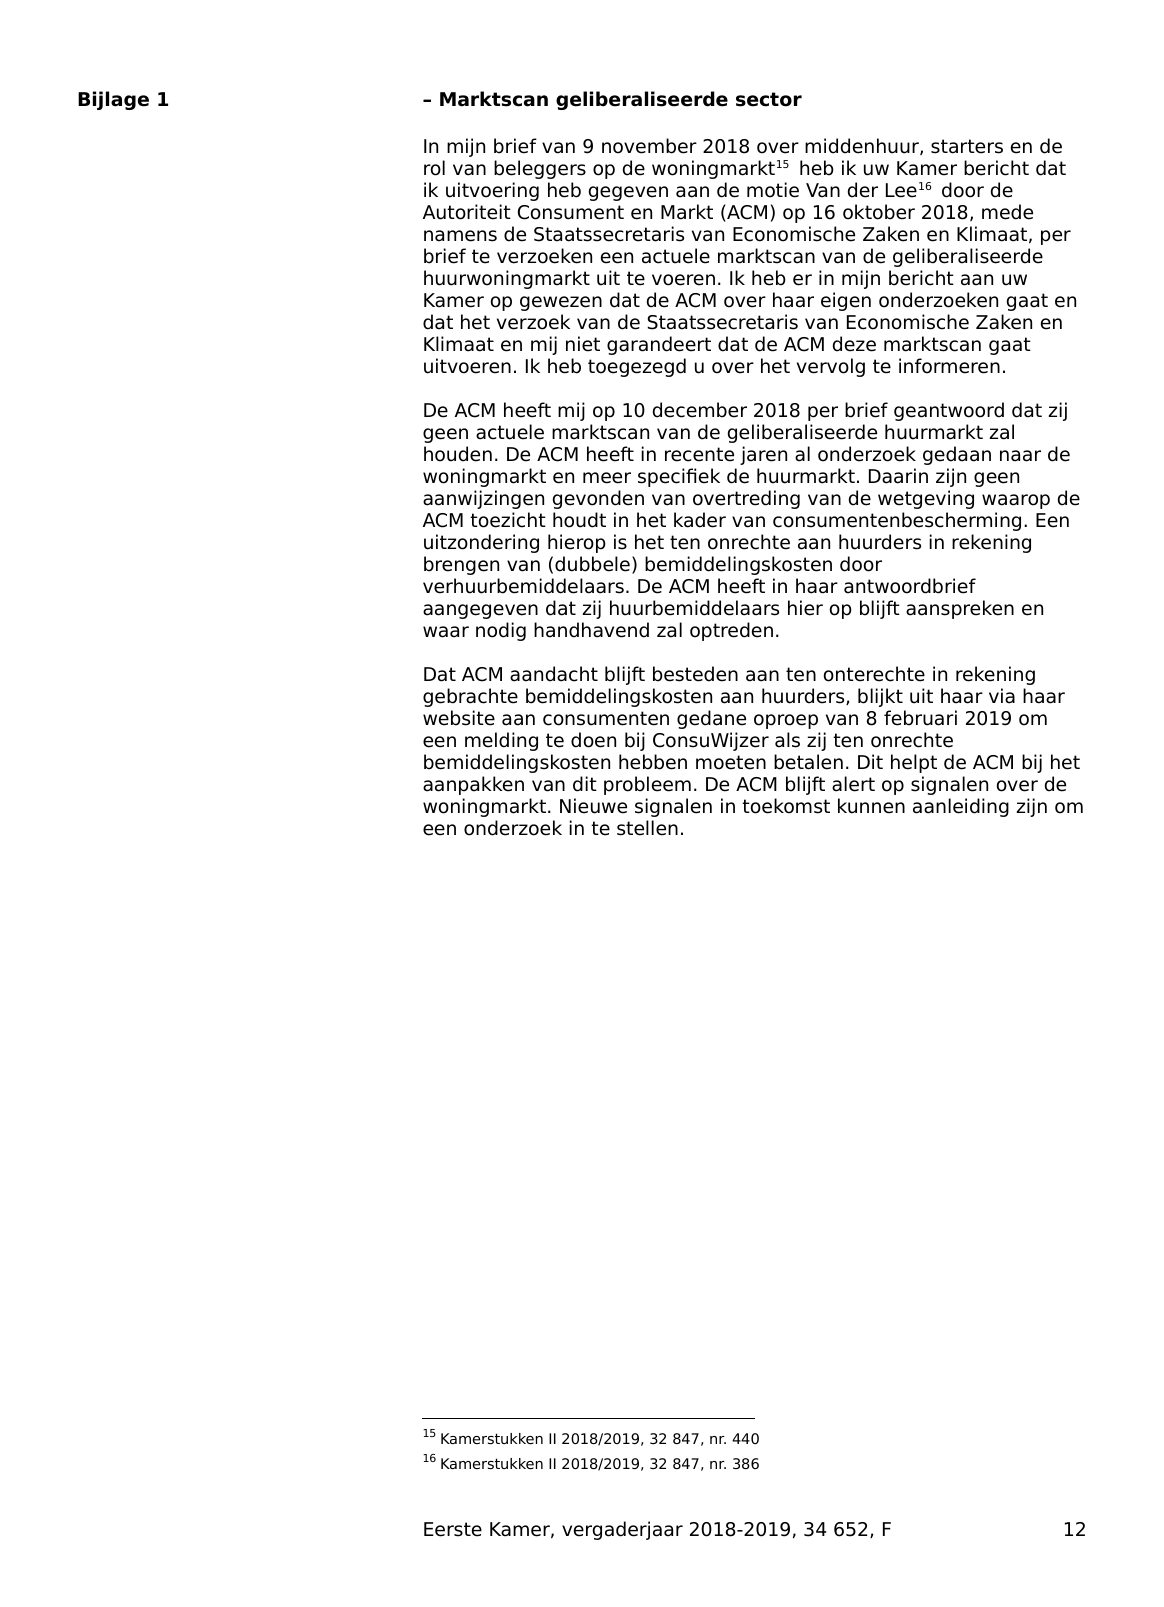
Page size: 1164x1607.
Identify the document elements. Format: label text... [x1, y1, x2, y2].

text Dat ACM aandacht blijft besteden aan ten onterechte in rekening gebrachte bemiddelingskosten aan huurders, blijkt uit haar via haar website aan consumenten gedane oproep van 8 februari 2019 om een melding te doen bij ConsuWijzer als zij ten onrechte bemiddelingskosten hebben moeten betalen. Dit helpt de ACM bij het aanpakken van dit probleem. De ACM blijft alert op signalen over de woningmarkt. Nieuwe signalen in toekomst kunnen aanleiding zijn om een onderzoek in te stellen. [422, 664, 1087, 840]
text Kamerstukken II 2018/2019, 32 847, nr. 386 [422, 1452, 1087, 1474]
text In mijn brief van 9 november 2018 over middenhuur, starters en de rol van beleggers op de woningmarkt heb ik uw Kamer bericht dat ik uitvoering heb gegeven aan de motie Van der Lee door de Autoriteit Consument en Markt (ACM) op 16 oktober 2018, mede namens de Staatssecretaris van Economische Zaken en Klimaat, per brief te verzoeken een actuele marktscan van de geliberaliseerde huurwoningmarkt uit te voeren. Ik heb er in mijn bericht aan uw Kamer op gewezen dat de ACM over haar eigen onderzoeken gaat en dat het verzoek van de Staatssecretaris van Economische Zaken en Klimaat en mij niet garandeert dat de ACM deze marktscan gaat uitvoeren. Ik heb toegezegd u over het vervolg te informeren. [422, 136, 1087, 378]
subtitle Bijlage 1 – Marktscan geliberaliseerde sector [77, 89, 1087, 111]
text Kamerstukken II 2018/2019, 32 847, nr. 440 [422, 1427, 1087, 1449]
text De ACM heeft mij op 10 december 2018 per brief geantwoord dat zij geen actuele marktscan van de geliberaliseerde huurmarkt zal houden. De ACM heeft in recente jaren al onderzoek gedaan naar de woningmarkt en meer specifiek de huurmarkt. Daarin zijn geen aanwijzingen gevonden van overtreding van de wetgeving waarop de ACM toezicht houdt in het kader van consumentenbescherming. Een uitzondering hierop is het ten onrechte aan huurders in rekening brengen van (dubbele) bemiddelingskosten door verhuurbemiddelaars. De ACM heeft in haar antwoordbrief aangegeven dat zij huurbemiddelaars hier op blijft aanspreken en waar nodig handhavend zal optreden. [422, 400, 1087, 642]
